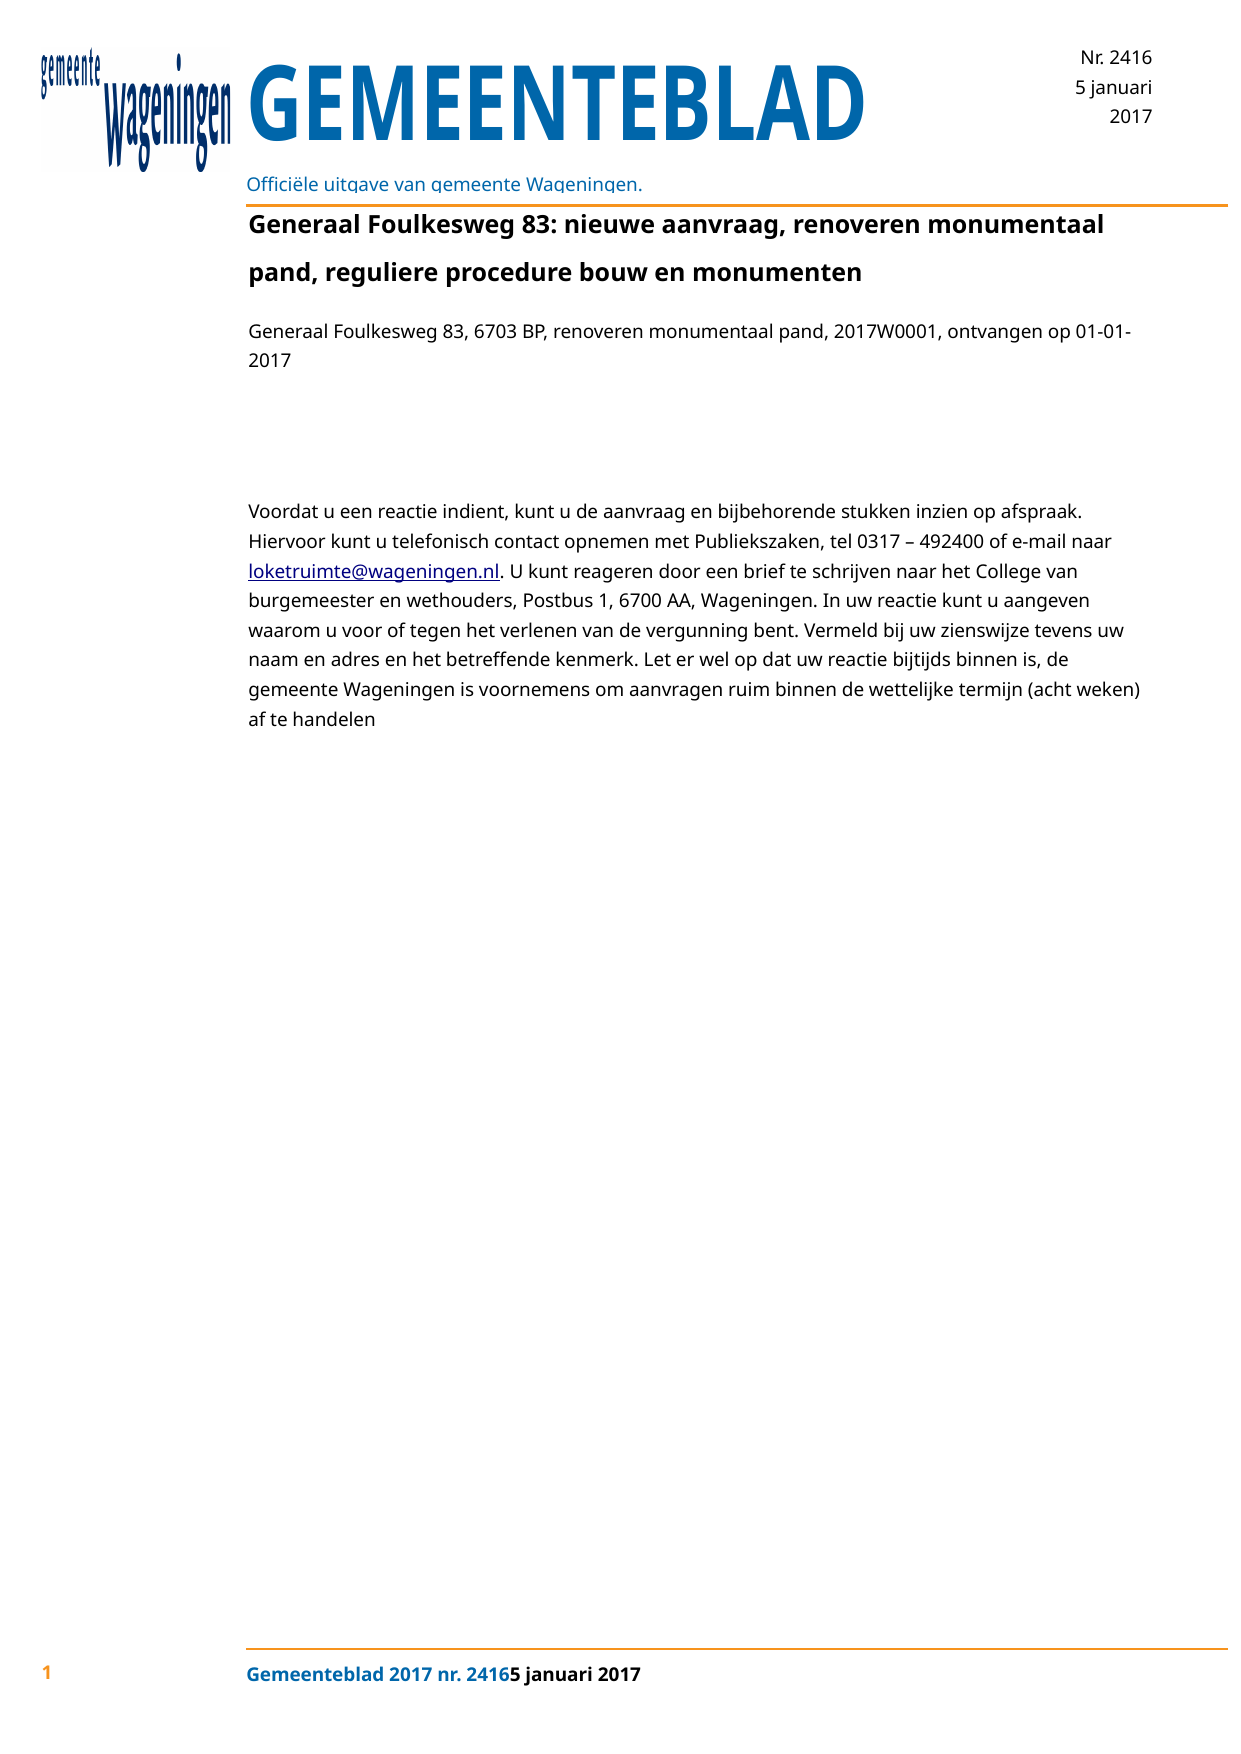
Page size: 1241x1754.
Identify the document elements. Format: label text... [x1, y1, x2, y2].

picture [41, 47, 231, 172]
text Voordat u een reactie indient, kunt u de aanvraag en bijbehorende stukken inzien op afspraak. Hiervoor kunt u telefonisch contact opnemen met Publiekszaken, tel 0317 – 492400 of e-mail naar loketruimte@wageningen.nl. U kunt reageren door een brief te schrijven naar het College van burgemeester en wethouders, Postbus 1, 6700 AA, Wageningen. In uw reactie kunt u aangeven waarom u voor of tegen het verlenen van de vergunning bent. Vermeld bij uw zienswijze tevens uw naam en adres en het betreffende kenmerk. Let er wel op dat uw reactie bijtijds binnen is, de gemeente Wageningen is voornemens om aanvragen ruim binnen de wettelijke termijn (acht weken) af te handelen [248, 499, 1152, 732]
text Generaal Foulkesweg 83, 6703 BP, renoveren monumentaal pand, 2017W0001, ontvangen op 01-01-2017 [248, 318, 1152, 373]
text Generaal Foulkesweg 83: nieuwe aanvraag, renoveren monumentaal pand, reguliere procedure bouw en monumenten [248, 207, 1152, 288]
